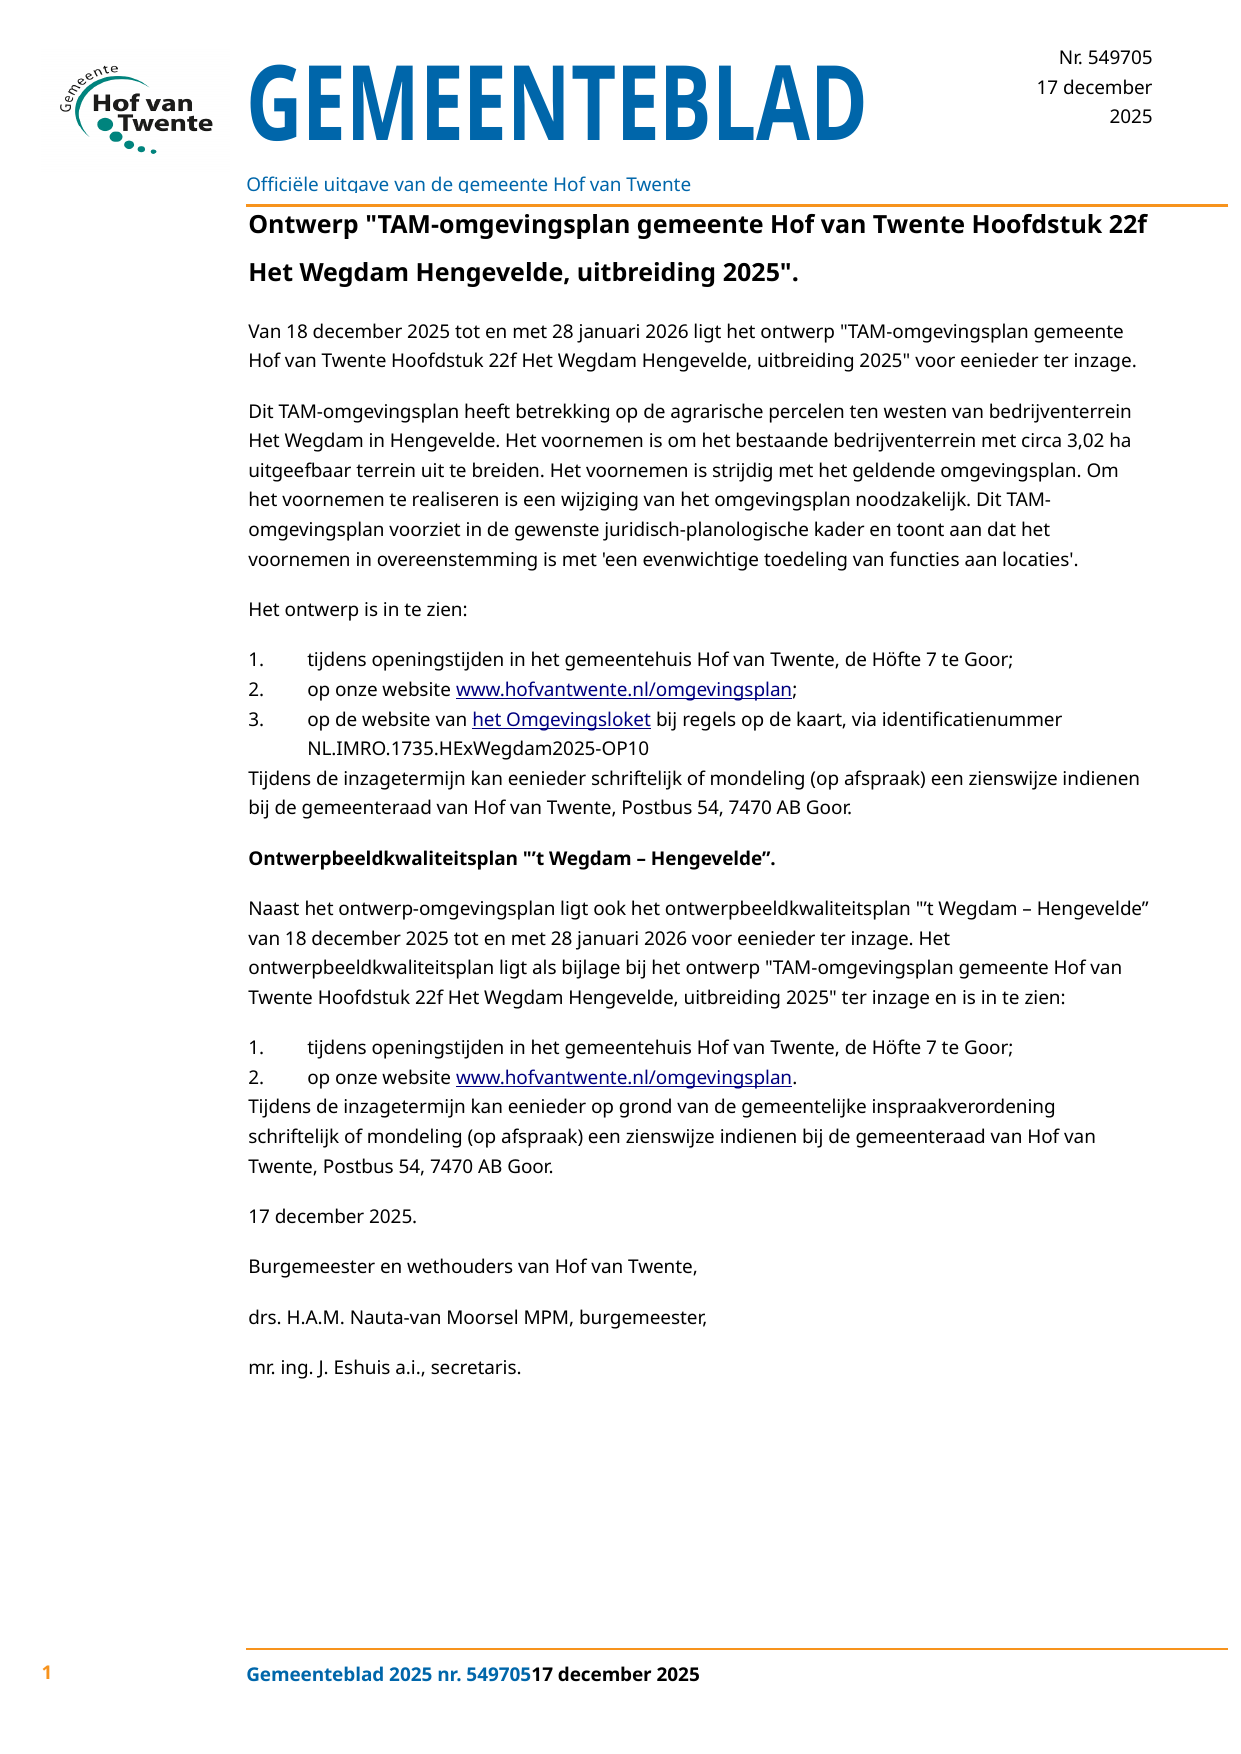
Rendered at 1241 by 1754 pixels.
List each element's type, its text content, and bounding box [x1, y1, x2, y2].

text Tijdens de inzagetermijn kan eenieder schriftelijk of mondeling (op afspraak) een zienswijze indienen bij de gemeenteraad van Hof van Twente, Postbus 54, 7470 AB Goor. [248, 765, 1152, 820]
text mr. ing. J. Eshuis a.i., secretaris. [248, 1354, 1152, 1380]
list tijdens openingstijden in het gemeentehuis Hof van Twente, de Höfte 7 te Goor; [248, 1034, 1152, 1060]
list tijdens openingstijden in het gemeentehuis Hof van Twente, de Höfte 7 te Goor; [248, 647, 1152, 672]
text Burgemeester en wethouders van Hof van Twente, [248, 1254, 1152, 1279]
text Ontwerpbeeldkwaliteitsplan "’t Wegdam – Hengevelde”. [248, 845, 1152, 871]
list op onze website www.hofvantwente.nl/omgevingsplan; [248, 676, 1152, 702]
list NL.IMRO.1735.HExWegdam2025-OP10 [248, 735, 1152, 761]
list op onze website www.hofvantwente.nl/omgevingsplan. [248, 1064, 1152, 1090]
picture [41, 47, 231, 172]
text Het ontwerp is in te zien: [248, 596, 1152, 622]
list op de website van het Omgevingsloket bij regels op de kaart, via identificatienummer [248, 706, 1152, 732]
text Tijdens de inzagetermijn kan eenieder op grond van de gemeentelijke inspraakverordening schriftelijk of mondeling (op afspraak) een zienswijze indienen bij de gemeenteraad van Hof van Twente, Postbus 54, 7470 AB Goor. [248, 1094, 1152, 1179]
text drs. H.A.M. Nauta-van Moorsel MPM, burgemeester, [248, 1304, 1152, 1330]
text Naast het ontwerp-omgevingsplan ligt ook het ontwerpbeeldkwaliteitsplan "’t Wegdam – Hengevelde” van 18 december 2025 tot en met 28 januari 2026 voor eenieder ter inzage. Het ontwerpbeeldkwaliteitsplan ligt als bijlage bij het ontwerp "TAM-omgevingsplan gemeente Hof van Twente Hoofdstuk 22f Het Wegdam Hengevelde, uitbreiding 2025" ter inzage en is in te zien: [248, 895, 1152, 1010]
text Dit TAM-omgevingsplan heeft betrekking op de agrarische percelen ten westen van bedrijventerrein Het Wegdam in Hengevelde. Het voornemen is om het bestaande bedrijventerrein met circa 3,02 ha uitgeefbaar terrein uit te breiden. Het voornemen is strijdig met het geldende omgevingsplan. Om het voornemen te realiseren is een wijziging van het omgevingsplan noodzakelijk. Dit TAM-omgevingsplan voorziet in de gewenste juridisch-planologische kader en toont aan dat het voornemen in overeenstemming is met 'een evenwichtige toedeling van functies aan locaties'. [248, 398, 1152, 572]
text Ontwerp "TAM-omgevingsplan gemeente Hof van Twente Hoofdstuk 22f Het Wegdam Hengevelde, uitbreiding 2025". [248, 207, 1152, 288]
text 17 december 2025. [248, 1203, 1152, 1229]
text Van 18 december 2025 tot en met 28 januari 2026 ligt het ontwerp "TAM-omgevingsplan gemeente Hof van Twente Hoofdstuk 22f Het Wegdam Hengevelde, uitbreiding 2025" voor eenieder ter inzage. [248, 318, 1152, 373]
